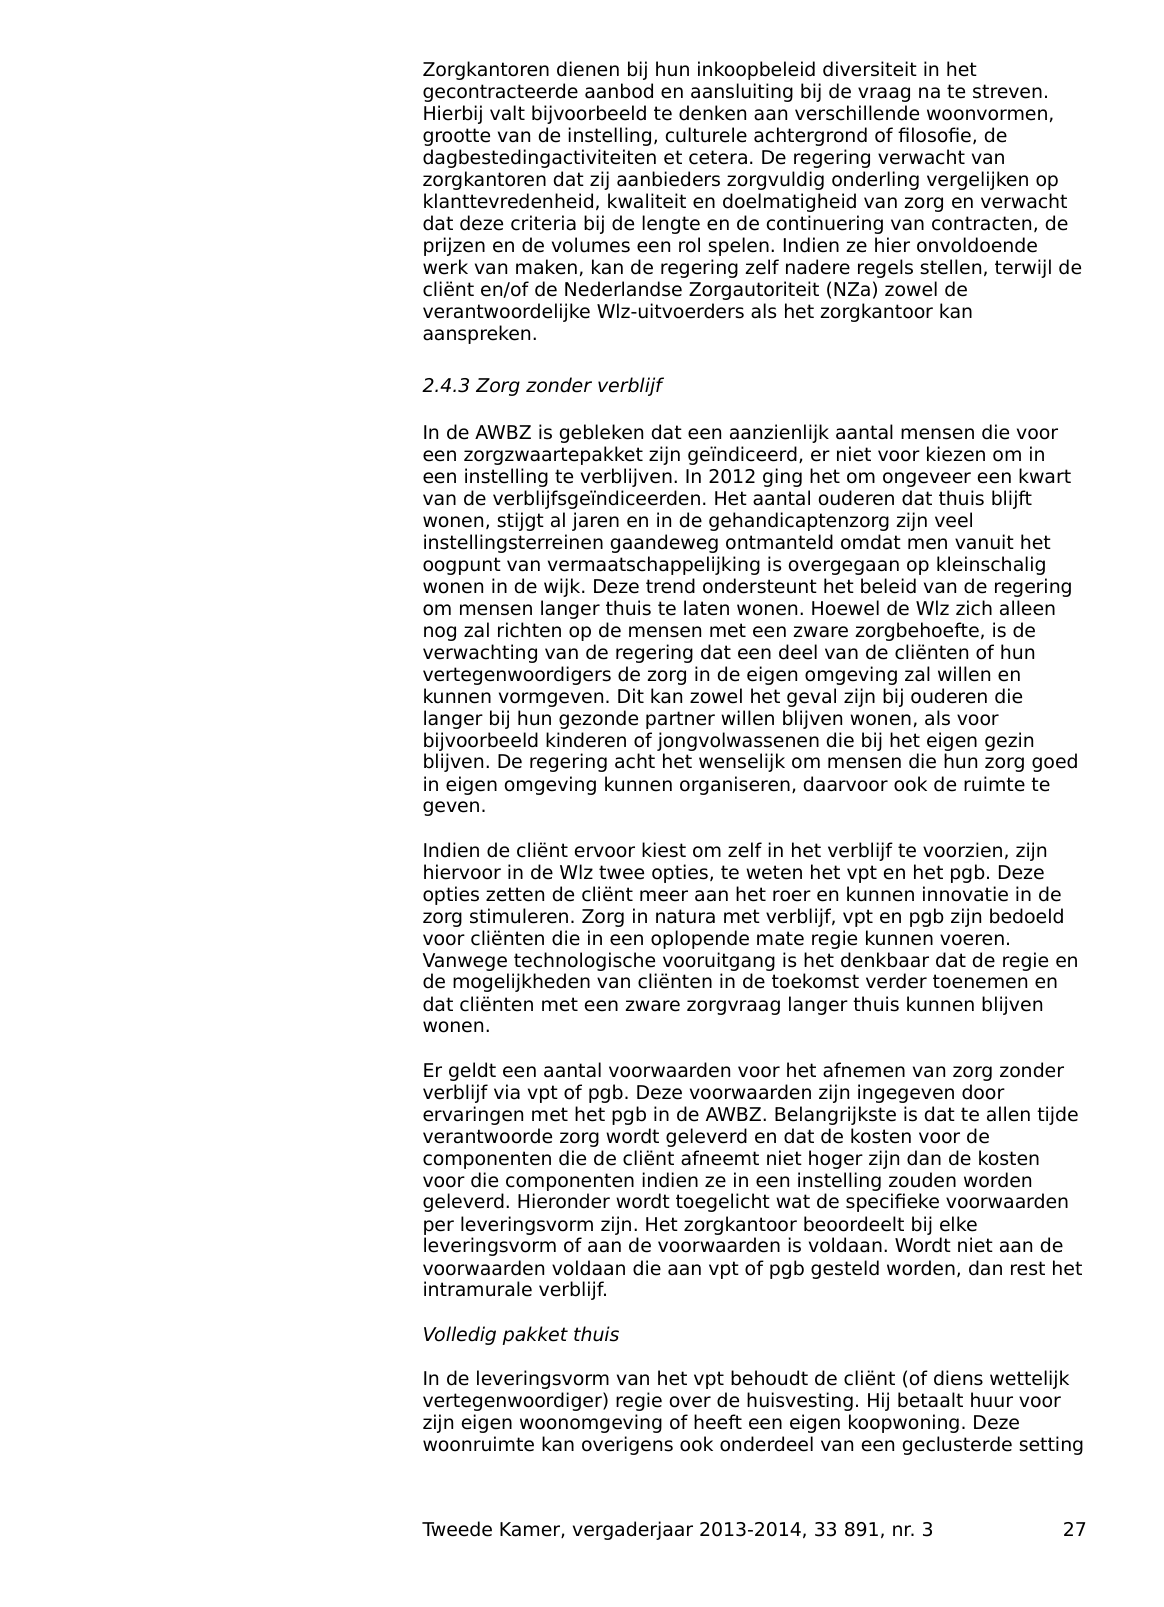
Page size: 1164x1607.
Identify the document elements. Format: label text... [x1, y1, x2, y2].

text In de AWBZ is gebleken dat een aanzienlijk aantal mensen die voor een zorgzwaartepakket zijn geïndiceerd, er niet voor kiezen om in een instelling te verblijven. In 2012 ging het om ongeveer een kwart van de verblijfsgeïndiceerden. Het aantal ouderen dat thuis blijft wonen, stijgt al jaren en in de gehandicaptenzorg zijn veel instellingsterreinen gaandeweg ontmanteld omdat men vanuit het oogpunt van vermaatschappelijking is overgegaan op kleinschalig wonen in de wijk. Deze trend ondersteunt het beleid van de regering om mensen langer thuis te laten wonen. Hoewel de Wlz zich alleen nog zal richten op de mensen met een zware zorgbehoefte, is de verwachting van de regering dat een deel van de cliënten of hun vertegenwoordigers de zorg in de eigen omgeving zal willen en kunnen vormgeven. Dit kan zowel het geval zijn bij ouderen die langer bij hun gezonde partner willen blijven wonen, als voor bijvoorbeeld kinderen of jongvolwassenen die bij het eigen gezin blijven. De regering acht het wenselijk om mensen die hun zorg goed in eigen omgeving kunnen organiseren, daarvoor ook de ruimte te geven. [422, 422, 1087, 817]
text In de leveringsvorm van het vpt behoudt de cliënt (of diens wettelijk vertegenwoordiger) regie over de huisvesting. Hij betaalt huur voor zijn eigen woonomgeving of heeft een eigen koopwoning. Deze woonruimte kan overigens ook onderdeel van een geclusterde setting [422, 1368, 1087, 1456]
text Er geldt een aantal voorwaarden voor het afnemen van zorg zonder verblijf via vpt of pgb. Deze voorwaarden zijn ingegeven door ervaringen met het pgb in de AWBZ. Belangrijkste is dat te allen tijde verantwoorde zorg wordt geleverd en dat de kosten voor de componenten die de cliënt afneemt niet hoger zijn dan de kosten voor die componenten indien ze in een instelling zouden worden geleverd. Hieronder wordt toegelicht wat de specifieke voorwaarden per leveringsvorm zijn. Het zorgkantoor beoordeelt bij elke leveringsvorm of aan de voorwaarden is voldaan. Wordt niet aan de voorwaarden voldaan die aan vpt of pgb gesteld worden, dan rest het intramurale verblijf. [422, 1059, 1087, 1301]
text Indien de cliënt ervoor kiest om zelf in het verblijf te voorzien, zijn hiervoor in de Wlz twee opties, te weten het vpt en het pgb. Deze opties zetten de cliënt meer aan het roer en kunnen innovatie in de zorg stimuleren. Zorg in natura met verblijf, vpt en pgb zijn bedoeld voor cliënten die in een oplopende mate regie kunnen voeren. Vanwege technologische vooruitgang is het denkbaar dat de regie en de mogelijkheden van cliënten in de toekomst verder toenemen en dat cliënten met een zware zorgvraag langer thuis kunnen blijven wonen. [422, 839, 1087, 1037]
text Zorgkantoren dienen bij hun inkoopbeleid diversiteit in het gecontracteerde aanbod en aansluiting bij de vraag na te streven. Hierbij valt bijvoorbeeld te denken aan verschillende woonvormen, grootte van de instelling, culturele achtergrond of filosofie, de dagbestedingactiviteiten et cetera. De regering verwacht van zorgkantoren dat zij aanbieders zorgvuldig onderling vergelijken op klanttevredenheid, kwaliteit en doelmatigheid van zorg en verwacht dat deze criteria bij de lengte en de continuering van contracten, de prijzen en de volumes een rol spelen. Indien ze hier onvoldoende werk van maken, kan de regering zelf nadere regels stellen, terwijl de cliënt en/of de Nederlandse Zorgautoriteit (NZa) zowel de verantwoordelijke Wlz-uitvoerders als het zorgkantoor kan aanspreken. [422, 59, 1087, 345]
subtitle Volledig pakket thuis [422, 1323, 1087, 1346]
subtitle 2.4.3 Zorg zonder verblijf [422, 375, 1087, 397]
